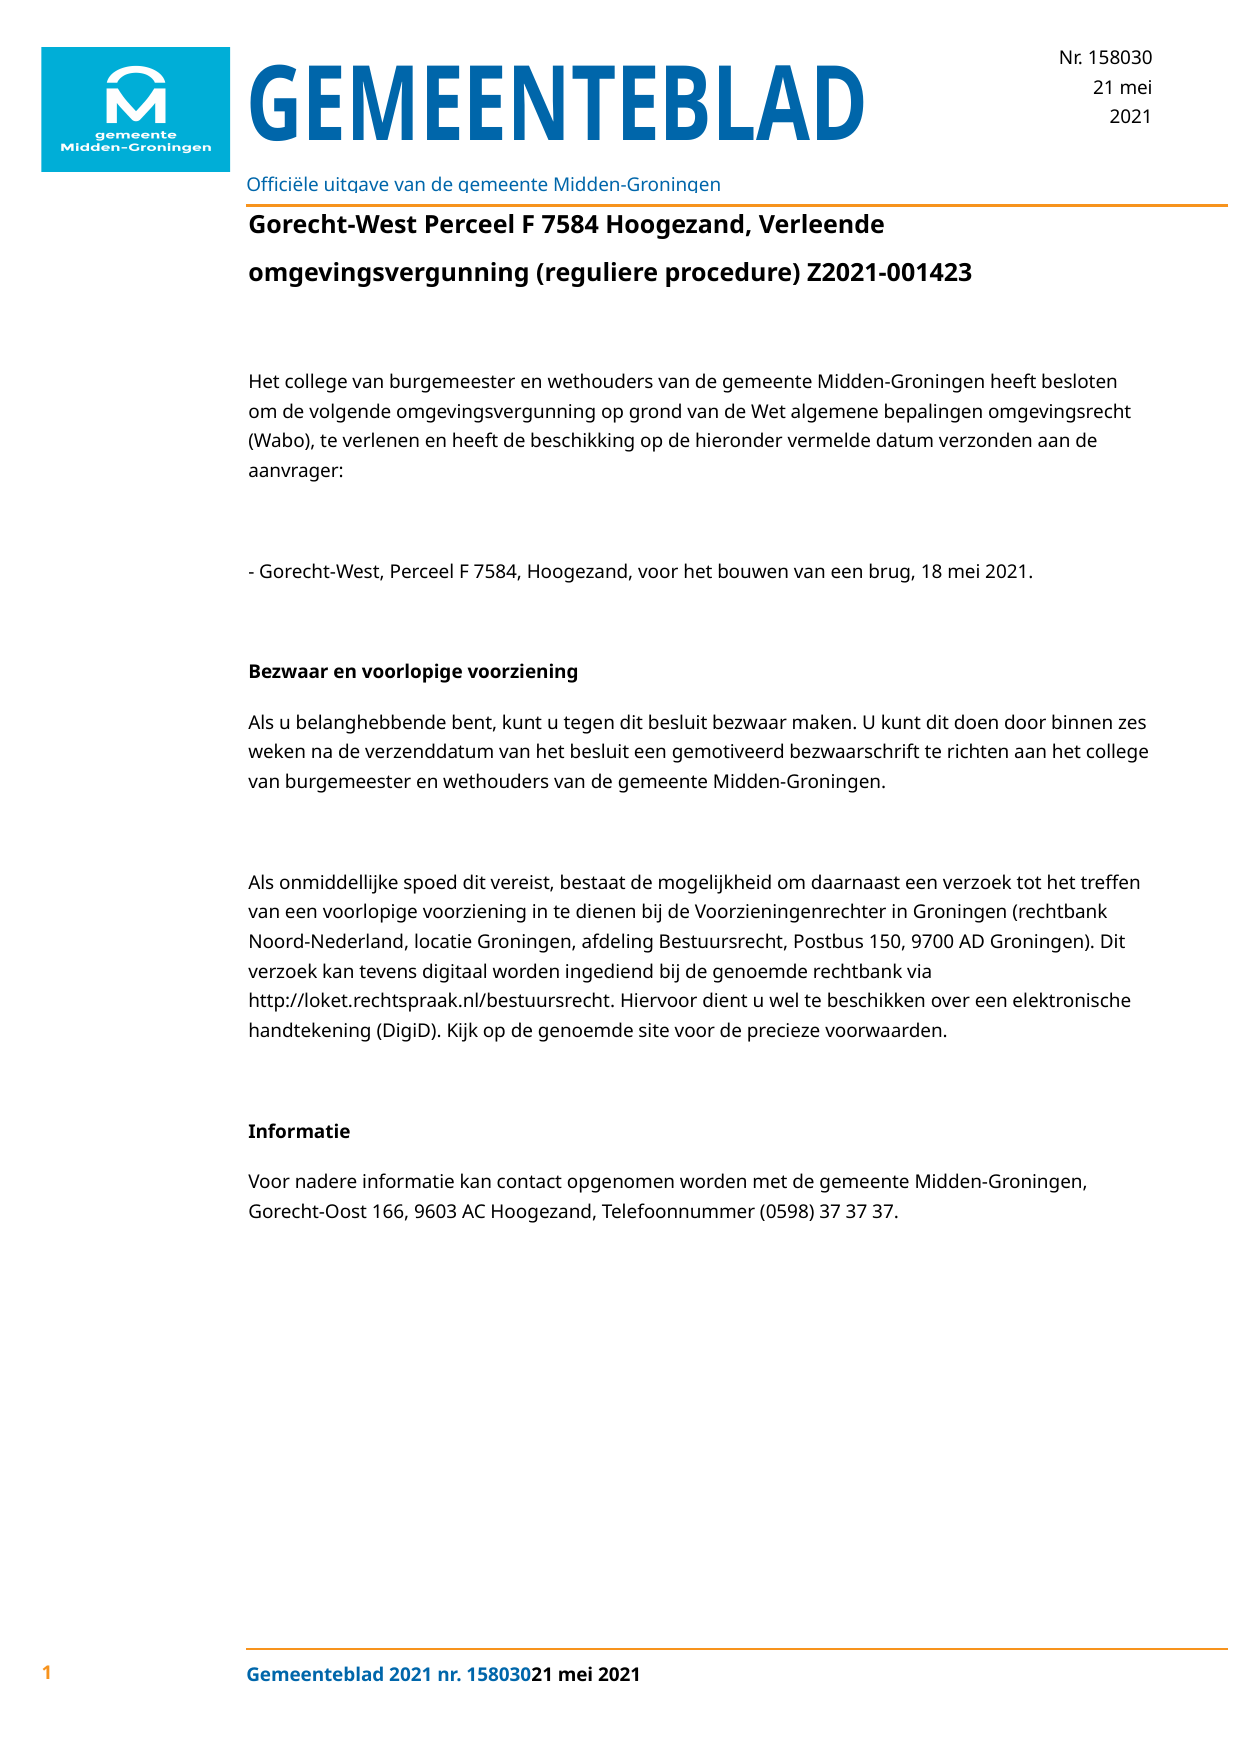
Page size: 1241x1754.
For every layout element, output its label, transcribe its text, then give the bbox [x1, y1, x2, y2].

text Als u belanghebbende bent, kunt u tegen dit besluit bezwaar maken. U kunt dit doen door binnen zes weken na de verzenddatum van het besluit een gemotiveerd bezwaarschrift te richten aan het college van burgemeester en wethouders van de gemeente Midden-Groningen. [248, 709, 1152, 794]
text Voor nadere informatie kan contact opgenomen worden met de gemeente Midden-Groningen, Gorecht-Oost 166, 9603 AC Hoogezand, Telefoonnummer (0598) 37 37 37. [248, 1168, 1152, 1224]
text - Gorecht-West, Perceel F 7584, Hoogezand, voor het bouwen van een brug, 18 mei 2021. [248, 558, 1152, 584]
text Gorecht-West Perceel F 7584 Hoogezand, Verleende omgevingsvergunning (reguliere procedure) Z2021-001423 [248, 207, 1152, 288]
text Als onmiddellijke spoed dit vereist, bestaat de mogelijkheid om daarnaast een verzoek tot het treffen van een voorlopige voorziening in te dienen bij de Voorzieningenrechter in Groningen (rechtbank Noord-Nederland, locatie Groningen, afdeling Bestuursrecht, Postbus 150, 9700 AD Groningen). Dit verzoek kan tevens digitaal worden ingediend bij de genoemde rechtbank via http://loket.rechtspraak.nl/bestuursrecht. Hiervoor dient u wel te beschikken over een elektronische handtekening (DigiD). Kijk op de genoemde site voor de precieze voorwaarden. [248, 869, 1152, 1043]
picture [108, 66, 164, 82]
picture [184, 146, 190, 153]
text Bezwaar en voorlopige voorziening [248, 659, 1152, 684]
text Informatie [248, 1118, 1152, 1144]
picture [107, 89, 165, 122]
text Het college van burgemeester en wethouders van de gemeente Midden-Groningen heeft besloten om de volgende omgevingsvergunning op grond van de Wet algemene bepalingen omgevingsrecht (Wabo), te verlenen en heeft de beschikking op de hieronder vermelde datum verzonden aan de aanvrager: [248, 368, 1152, 483]
